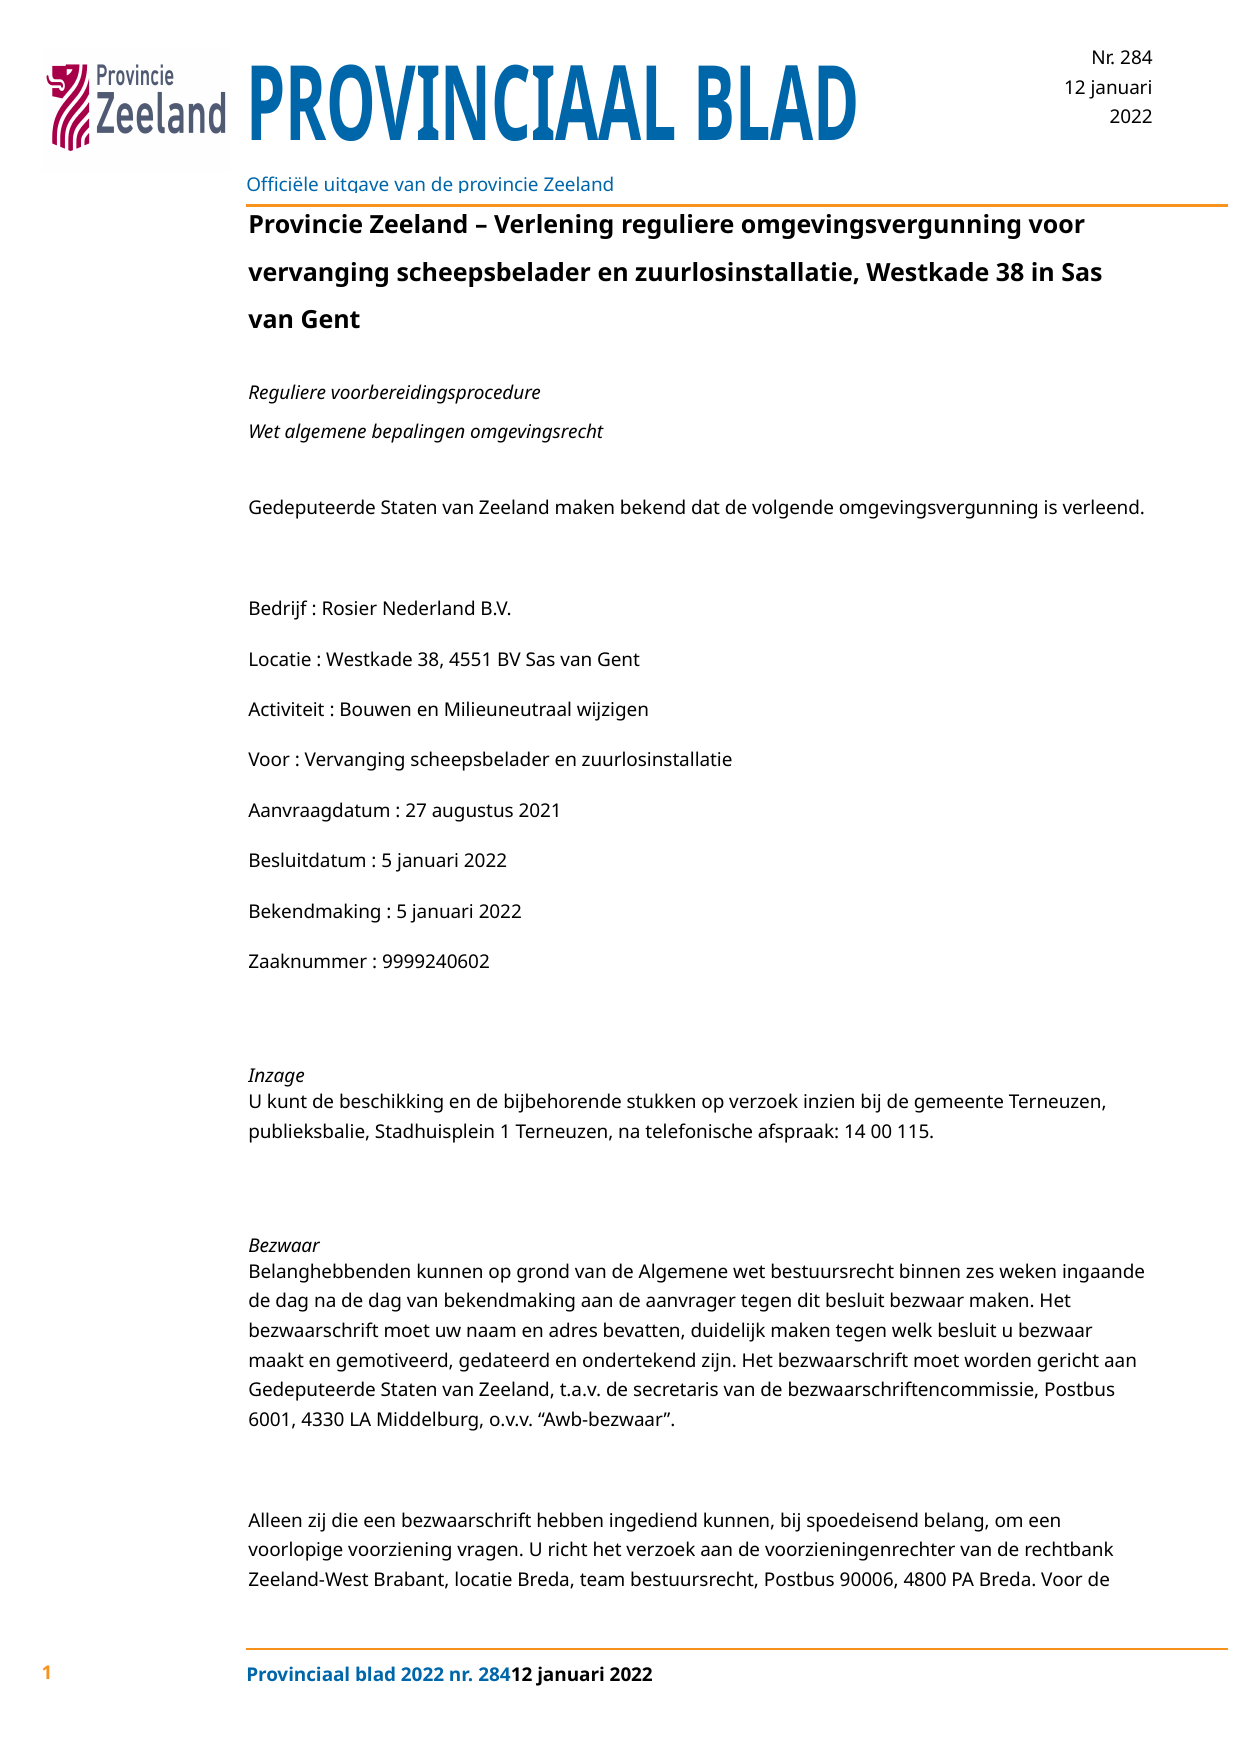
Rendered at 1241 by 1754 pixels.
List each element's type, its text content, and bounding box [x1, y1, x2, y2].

text Provincie Zeeland – Verlening reguliere omgevingsvergunning voor vervanging scheepsbelader en zuurlosinstallatie, Westkade 38 in Sas van Gent [248, 207, 1152, 336]
text U kunt de beschikking en de bijbehorende stukken op verzoek inzien bij de gemeente Terneuzen, publieksbalie, Stadhuisplein 1 Terneuzen, na telefonische afspraak: 14 00 115. [248, 1088, 1152, 1144]
text Belanghebbenden kunnen op grond van de Algemene wet bestuursrecht binnen zes weken ingaande de dag na de dag van bekendmaking aan de aanvrager tegen dit besluit bezwaar maken. Het bezwaarschrift moet uw naam en adres bevatten, duidelijk maken tegen welk besluit u bezwaar maakt en gemotiveerd, gedateerd en ondertekend zijn. Het bezwaarschrift moet worden gericht aan Gedeputeerde Staten van Zeeland, t.a.v. de secretaris van de bezwaarschriftencommissie, Postbus 6001, 4330 LA Middelburg, o.v.v. “Awb-bezwaar”. [248, 1258, 1152, 1432]
text Gedeputeerde Staten van Zeeland maken bekend dat de volgende omgevingsvergunning is verleend. [248, 494, 1152, 520]
text Locatie : Westkade 38, 4551 BV Sas van Gent [248, 646, 1152, 671]
text Voor : Vervanging scheepsbelader en zuurlosinstallatie [248, 747, 1152, 772]
text Aanvraagdatum : 27 augustus 2021 [248, 797, 1152, 823]
text Besluitdatum : 5 januari 2022 [248, 847, 1152, 873]
text Zaaknummer : 9999240602 [248, 948, 1152, 974]
text Bekendmaking : 5 januari 2022 [248, 898, 1152, 923]
text Inzage [248, 1063, 1152, 1088]
text Wet algemene bepalingen omgevingsrecht [248, 418, 1152, 444]
picture [41, 47, 231, 172]
text Bezwaar [248, 1232, 1152, 1258]
text Bedrijf : Rosier Nederland B.V. [248, 595, 1152, 621]
text Alleen zij die een bezwaarschrift hebben ingediend kunnen, bij spoedeisend belang, om een voorlopige voorziening vragen. U richt het verzoek aan de voorzieningenrechter van de rechtbank Zeeland-West Brabant, locatie Breda, team bestuursrecht, Postbus 90006, 4800 PA Breda. Voor de [248, 1507, 1152, 1592]
text Activiteit : Bouwen en Milieuneutraal wijzigen [248, 696, 1152, 722]
text Reguliere voorbereidingsprocedure [248, 379, 1152, 405]
